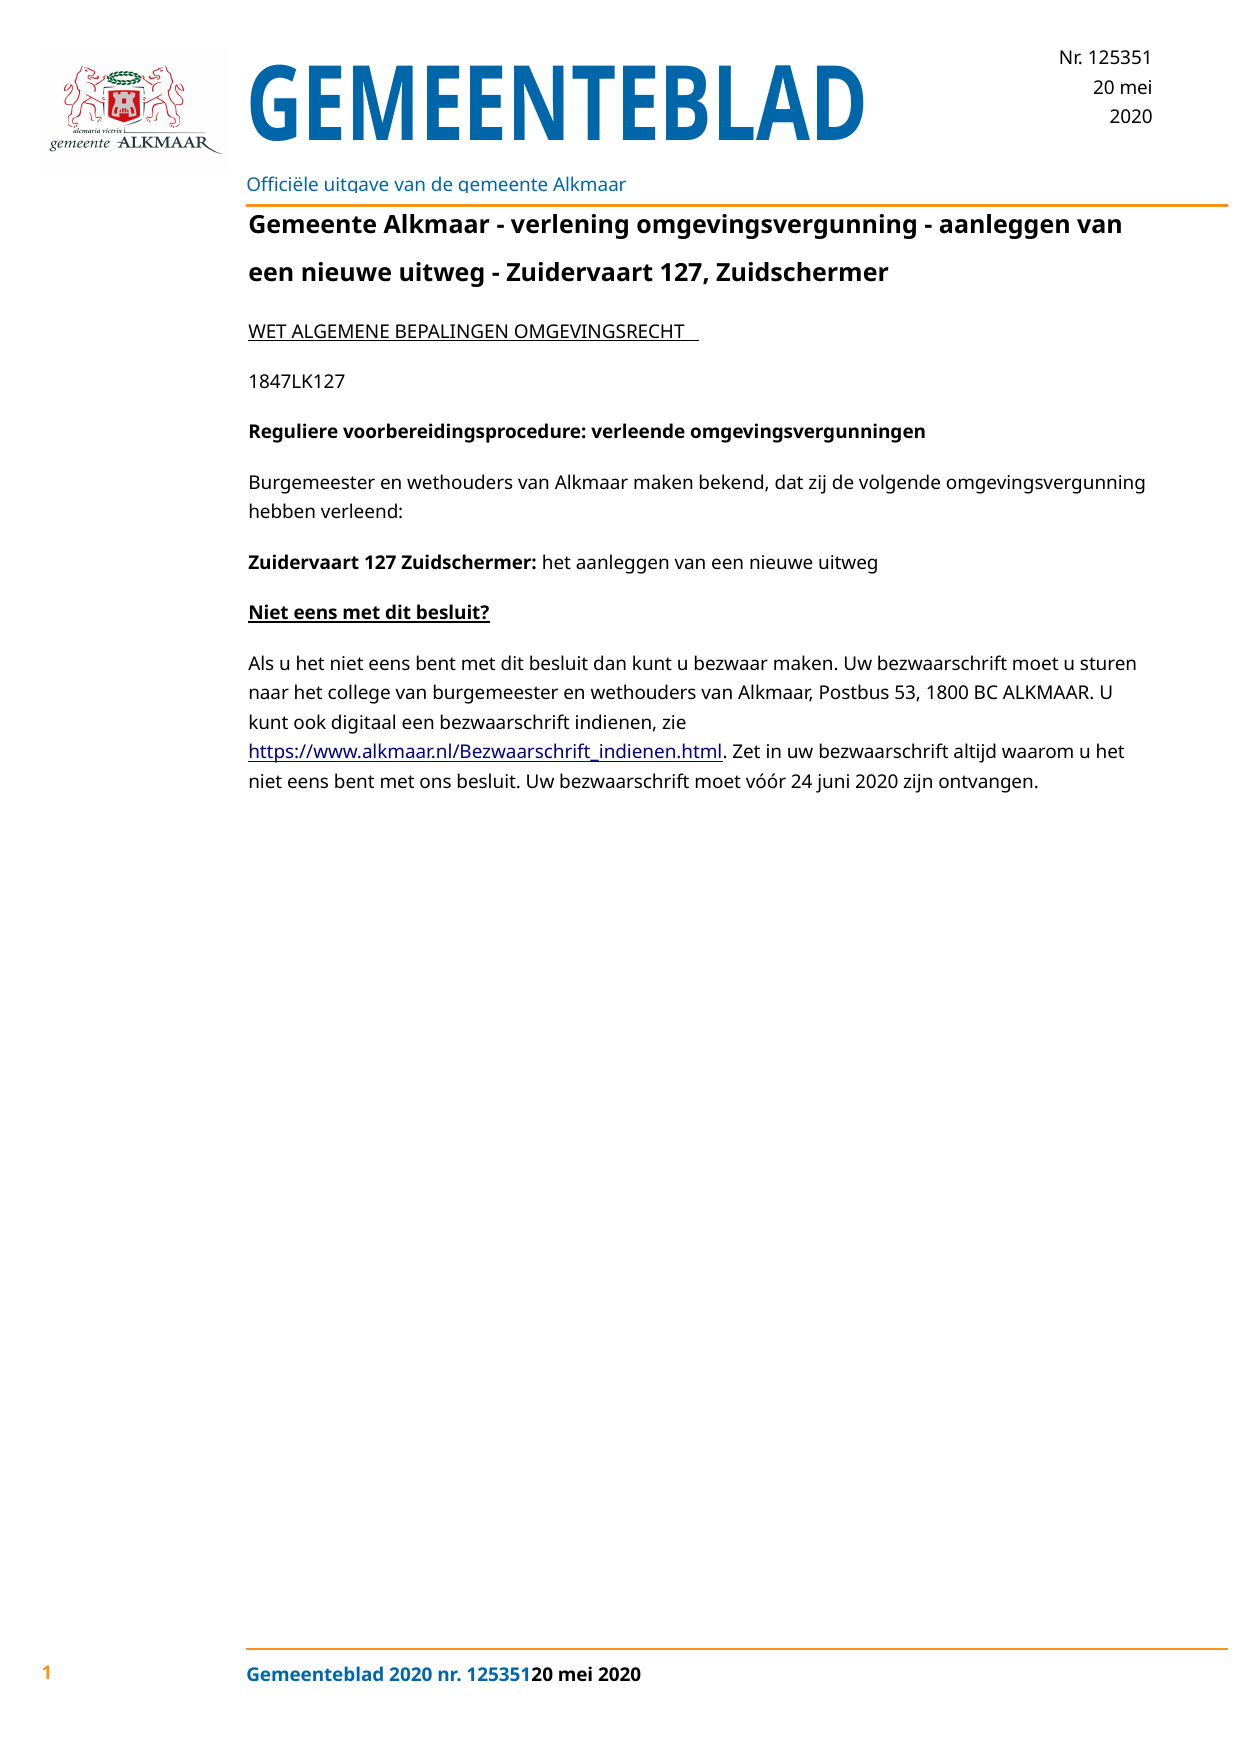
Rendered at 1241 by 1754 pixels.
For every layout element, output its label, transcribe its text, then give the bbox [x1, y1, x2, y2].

text Niet eens met dit besluit? [248, 599, 1152, 625]
text Gemeente Alkmaar - verlening omgevingsvergunning - aanleggen van een nieuwe uitweg - Zuidervaart 127, Zuidschermer [248, 207, 1152, 288]
text WET ALGEMENE BEPALINGEN OMGEVINGSRECHT [248, 318, 1152, 344]
text Reguliere voorbereidingsprocedure: verleende omgevingsvergunningen [248, 419, 1152, 444]
text Zuidervaart 127 Zuidschermer: het aanleggen van een nieuwe uitweg [248, 549, 1152, 575]
picture [41, 47, 231, 172]
text Burgemeester en wethouders van Alkmaar maken bekend, dat zij de volgende omgevingsvergunning hebben verleend: [248, 469, 1152, 524]
text 1847LK127 [248, 368, 1152, 394]
text Als u het niet eens bent met dit besluit dan kunt u bezwaar maken. Uw bezwaarschrift moet u sturen naar het college van burgemeester en wethouders van Alkmaar, Postbus 53, 1800 BC ALKMAAR. U kunt ook digitaal een bezwaarschrift indienen, zie https://www.alkmaar.nl/Bezwaarschrift_indienen.html. Zet in uw bezwaarschrift altijd waarom u het niet eens bent met ons besluit. Uw bezwaarschrift moet vóór 24 juni 2020 zijn ontvangen. [248, 650, 1152, 794]
